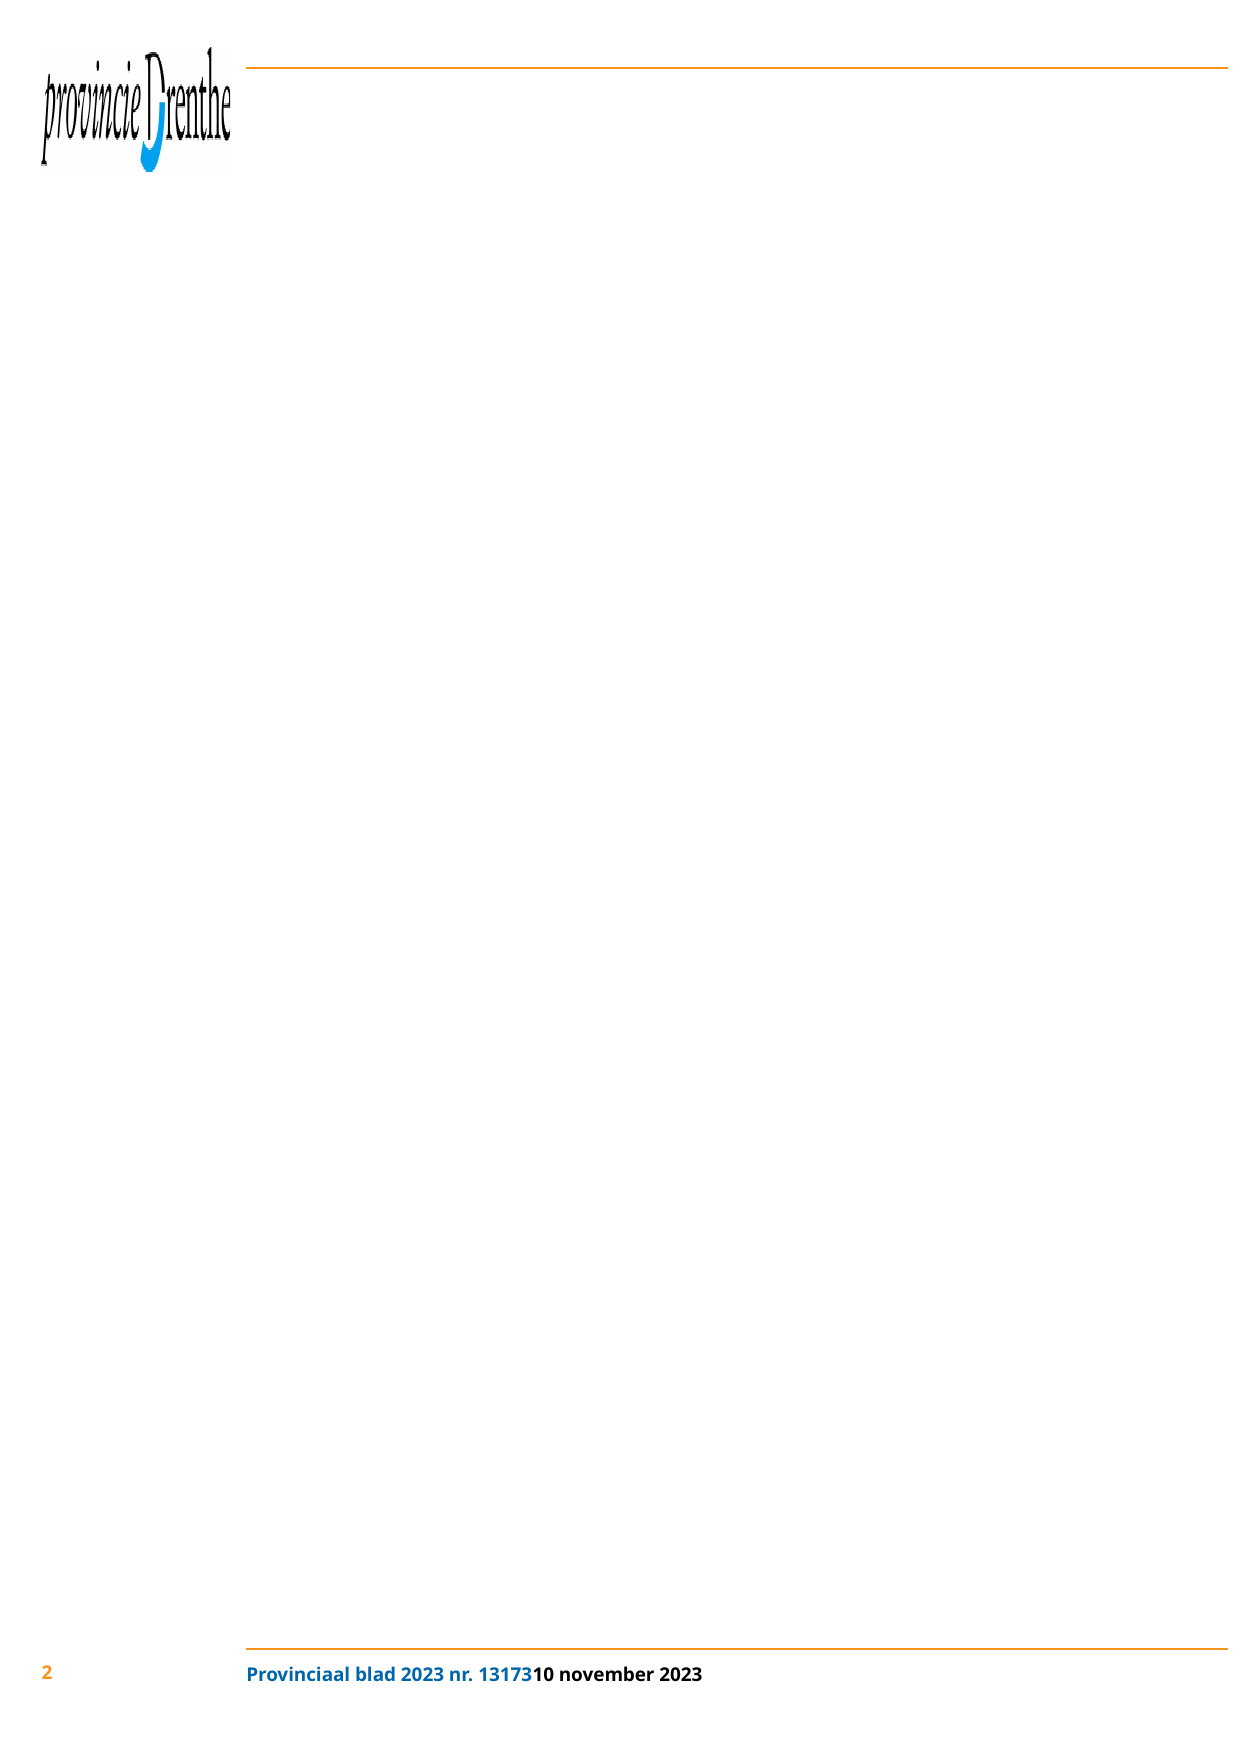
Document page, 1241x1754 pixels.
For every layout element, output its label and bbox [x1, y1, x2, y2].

picture [41, 47, 231, 172]
